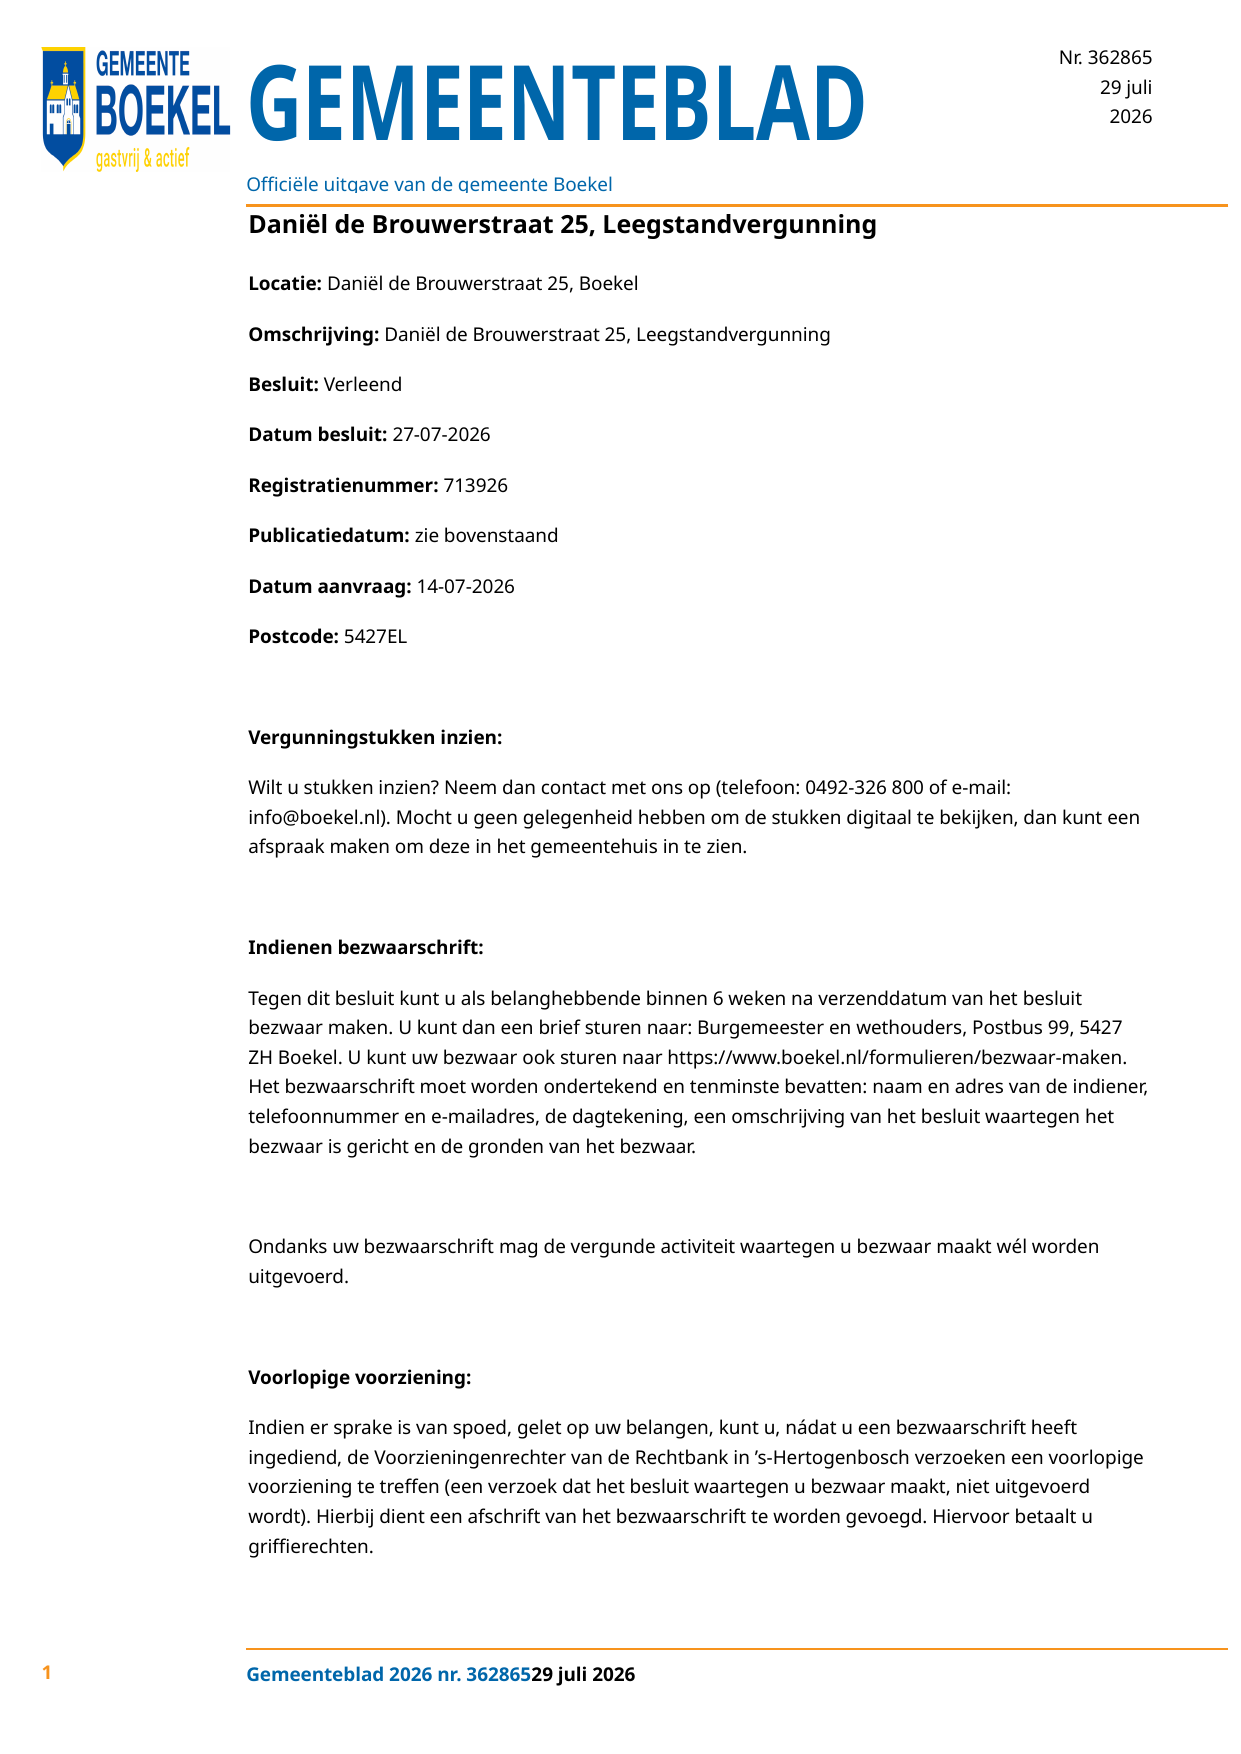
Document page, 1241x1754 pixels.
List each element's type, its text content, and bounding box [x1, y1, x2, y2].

text Publicatiedatum: zie bovenstaand [248, 522, 1152, 548]
text Locatie: Daniël de Brouwerstraat 25, Boekel [248, 270, 1152, 296]
text Vergunningstukken inzien: [248, 724, 1152, 750]
text Daniël de Brouwerstraat 25, Leegstandvergunning [248, 207, 1152, 241]
text Ondanks uw bezwaarschrift mag de vergunde activiteit waartegen u bezwaar maakt wél worden uitgevoerd. [248, 1234, 1152, 1289]
text Omschrijving: Daniël de Brouwerstraat 25, Leegstandvergunning [248, 321, 1152, 346]
text Wilt u stukken inzien? Neem dan contact met ons op (telefoon: 0492-326 800 of e-mail: info@boekel.nl). Mocht u geen gelegenheid hebben om de stukken digitaal te bekijken, dan kunt een afspraak maken om deze in het gemeentehuis in te zien. [248, 774, 1152, 859]
text Indien er sprake is van spoed, gelet op uw belangen, kunt u, nádat u een bezwaarschrift heeft ingediend, de Voorzieningenrechter van de Rechtbank in ’s-Hertogenbosch verzoeken een voorlopige voorziening te treffen (een verzoek dat het besluit waartegen u bezwaar maakt, niet uitgevoerd wordt). Hierbij dient een afschrift van het bezwaarschrift te worden gevoegd. Hiervoor betaalt u griffierechten. [248, 1414, 1152, 1558]
text Registratienummer: 713926 [248, 472, 1152, 498]
text Postcode: 5427EL [248, 623, 1152, 649]
text Indienen bezwaarschrift: [248, 934, 1152, 960]
text Datum besluit: 27-07-2026 [248, 422, 1152, 447]
text Datum aanvraag: 14-07-2026 [248, 573, 1152, 598]
text Voorlopige voorziening: [248, 1364, 1152, 1390]
text Tegen dit besluit kunt u als belanghebbende binnen 6 weken na verzenddatum van het besluit bezwaar maken. U kunt dan een brief sturen naar: Burgemeester en wethouders, Postbus 99, 5427 ZH Boekel. U kunt uw bezwaar ook sturen naar https://www.boekel.nl/formulieren/bezwaar-maken. Het bezwaarschrift moet worden ondertekend en tenminste bevatten: naam en adres van de indiener, telefoonnummer en e-mailadres, de dagtekening, een omschrijving van het besluit waartegen het bezwaar is gericht en de gronden van het bezwaar. [248, 985, 1152, 1158]
text Besluit: Verleend [248, 371, 1152, 397]
picture [41, 47, 231, 172]
